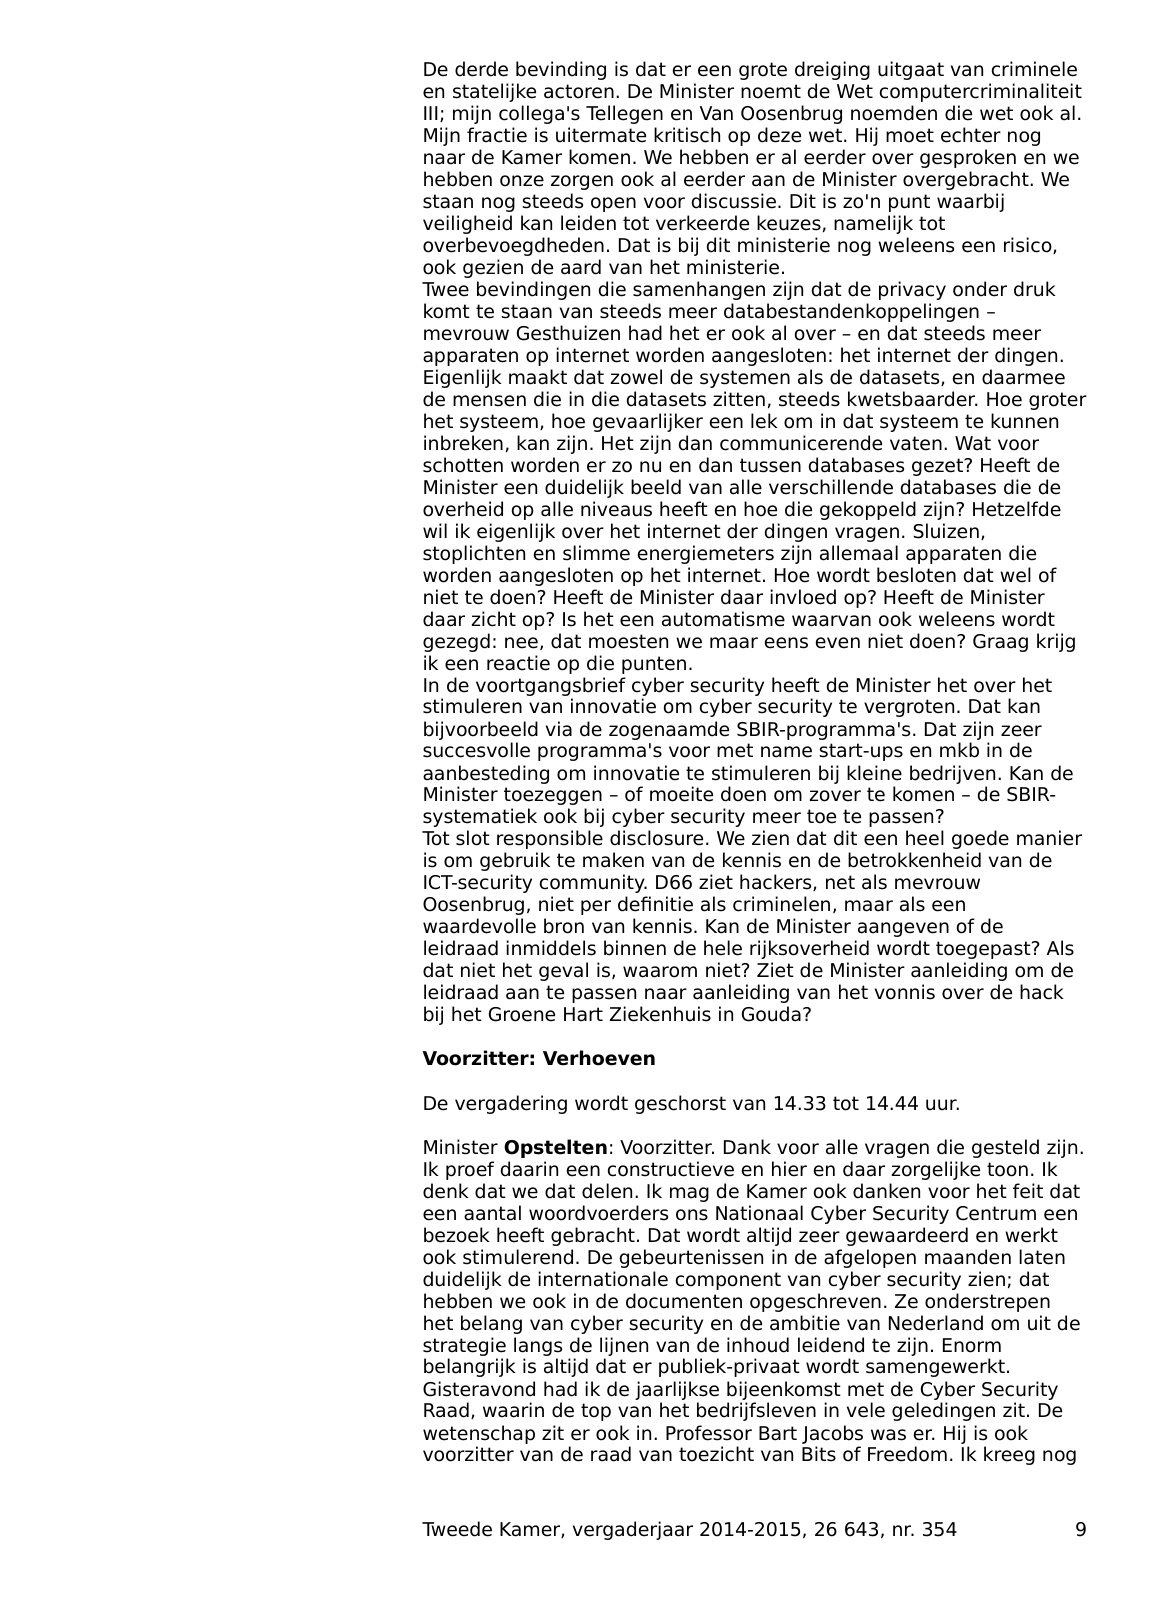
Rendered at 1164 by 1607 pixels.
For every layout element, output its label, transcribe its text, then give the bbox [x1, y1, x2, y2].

text De derde bevinding is dat er een grote dreiging uitgaat van criminele en statelijke actoren. De Minister noemt de Wet computercriminaliteit III; mijn collega's Tellegen en Van Oosenbrug noemden die wet ook al. Mijn fractie is uitermate kritisch op deze wet. Hij moet echter nog naar de Kamer komen. We hebben er al eerder over gesproken en we hebben onze zorgen ook al eerder aan de Minister overgebracht. We staan nog steeds open voor discussie. Dit is zo'n punt waarbij veiligheid kan leiden tot verkeerde keuzes, namelijk tot overbevoegdheden. Dat is bij dit ministerie nog weleens een risico, ook gezien de aard van het ministerie. [422, 59, 1087, 279]
text Minister Opstelten: Voorzitter. Dank voor alle vragen die gesteld zijn. Ik proef daarin een constructieve en hier en daar zorgelijke toon. Ik denk dat we dat delen. Ik mag de Kamer ook danken voor het feit dat een aantal woordvoerders ons Nationaal Cyber Security Centrum een bezoek heeft gebracht. Dat wordt altijd zeer gewaardeerd en werkt ook stimulerend. De gebeurtenissen in de afgelopen maanden laten duidelijk de internationale component van cyber security zien; dat hebben we ook in de documenten opgeschreven. Ze onderstrepen het belang van cyber security en de ambitie van Nederland om uit de strategie langs de lijnen van de inhoud leidend te zijn. Enorm belangrijk is altijd dat er publiek-privaat wordt samengewerkt. Gisteravond had ik de jaarlijkse bijeenkomst met de Cyber Security Raad, waarin de top van het bedrijfsleven in vele geledingen zit. De wetenschap zit er ook in. Professor Bart Jacobs was er. Hij is ook voorzitter van de raad van toezicht van Bits of Freedom. Ik kreeg nog [422, 1137, 1087, 1466]
subtitle Voorzitter: Verhoeven [422, 1048, 1087, 1070]
text In de voortgangsbrief cyber security heeft de Minister het over het stimuleren van innovatie om cyber security te vergroten. Dat kan bijvoorbeeld via de zogenaamde SBIR-programma's. Dat zijn zeer succesvolle programma's voor met name start-ups en mkb in de aanbesteding om innovatie te stimuleren bij kleine bedrijven. Kan de Minister toezeggen – of moeite doen om zover te komen – de SBIR-systematiek ook bij cyber security meer toe te passen? [422, 674, 1087, 828]
text De vergadering wordt geschorst van 14.33 tot 14.44 uur. [422, 1092, 1087, 1114]
text Twee bevindingen die samenhangen zijn dat de privacy onder druk komt te staan van steeds meer databestandenkoppelingen – mevrouw Gesthuizen had het er ook al over – en dat steeds meer apparaten op internet worden aangesloten: het internet der dingen. Eigenlijk maakt dat zowel de systemen als de datasets, en daarmee de mensen die in die datasets zitten, steeds kwetsbaarder. Hoe groter het systeem, hoe gevaarlijker een lek om in dat systeem te kunnen inbreken, kan zijn. Het zijn dan communicerende vaten. Wat voor schotten worden er zo nu en dan tussen databases gezet? Heeft de Minister een duidelijk beeld van alle verschillende databases die de overheid op alle niveaus heeft en hoe die gekoppeld zijn? Hetzelfde wil ik eigenlijk over het internet der dingen vragen. Sluizen, stoplichten en slimme energiemeters zijn allemaal apparaten die worden aangesloten op het internet. Hoe wordt besloten dat wel of niet te doen? Heeft de Minister daar invloed op? Heeft de Minister daar zicht op? Is het een automatisme waarvan ook weleens wordt gezegd: nee, dat moesten we maar eens even niet doen? Graag krijg ik een reactie op die punten. [422, 279, 1087, 674]
text Tot slot responsible disclosure. We zien dat dit een heel goede manier is om gebruik te maken van de kennis en de betrokkenheid van de ICT-security community. D66 ziet hackers, net als mevrouw Oosenbrug, niet per definitie als criminelen, maar als een waardevolle bron van kennis. Kan de Minister aangeven of de leidraad inmiddels binnen de hele rijksoverheid wordt toegepast? Als dat niet het geval is, waarom niet? Ziet de Minister aanleiding om de leidraad aan te passen naar aanleiding van het vonnis over de hack bij het Groene Hart Ziekenhuis in Gouda? [422, 828, 1087, 1026]
